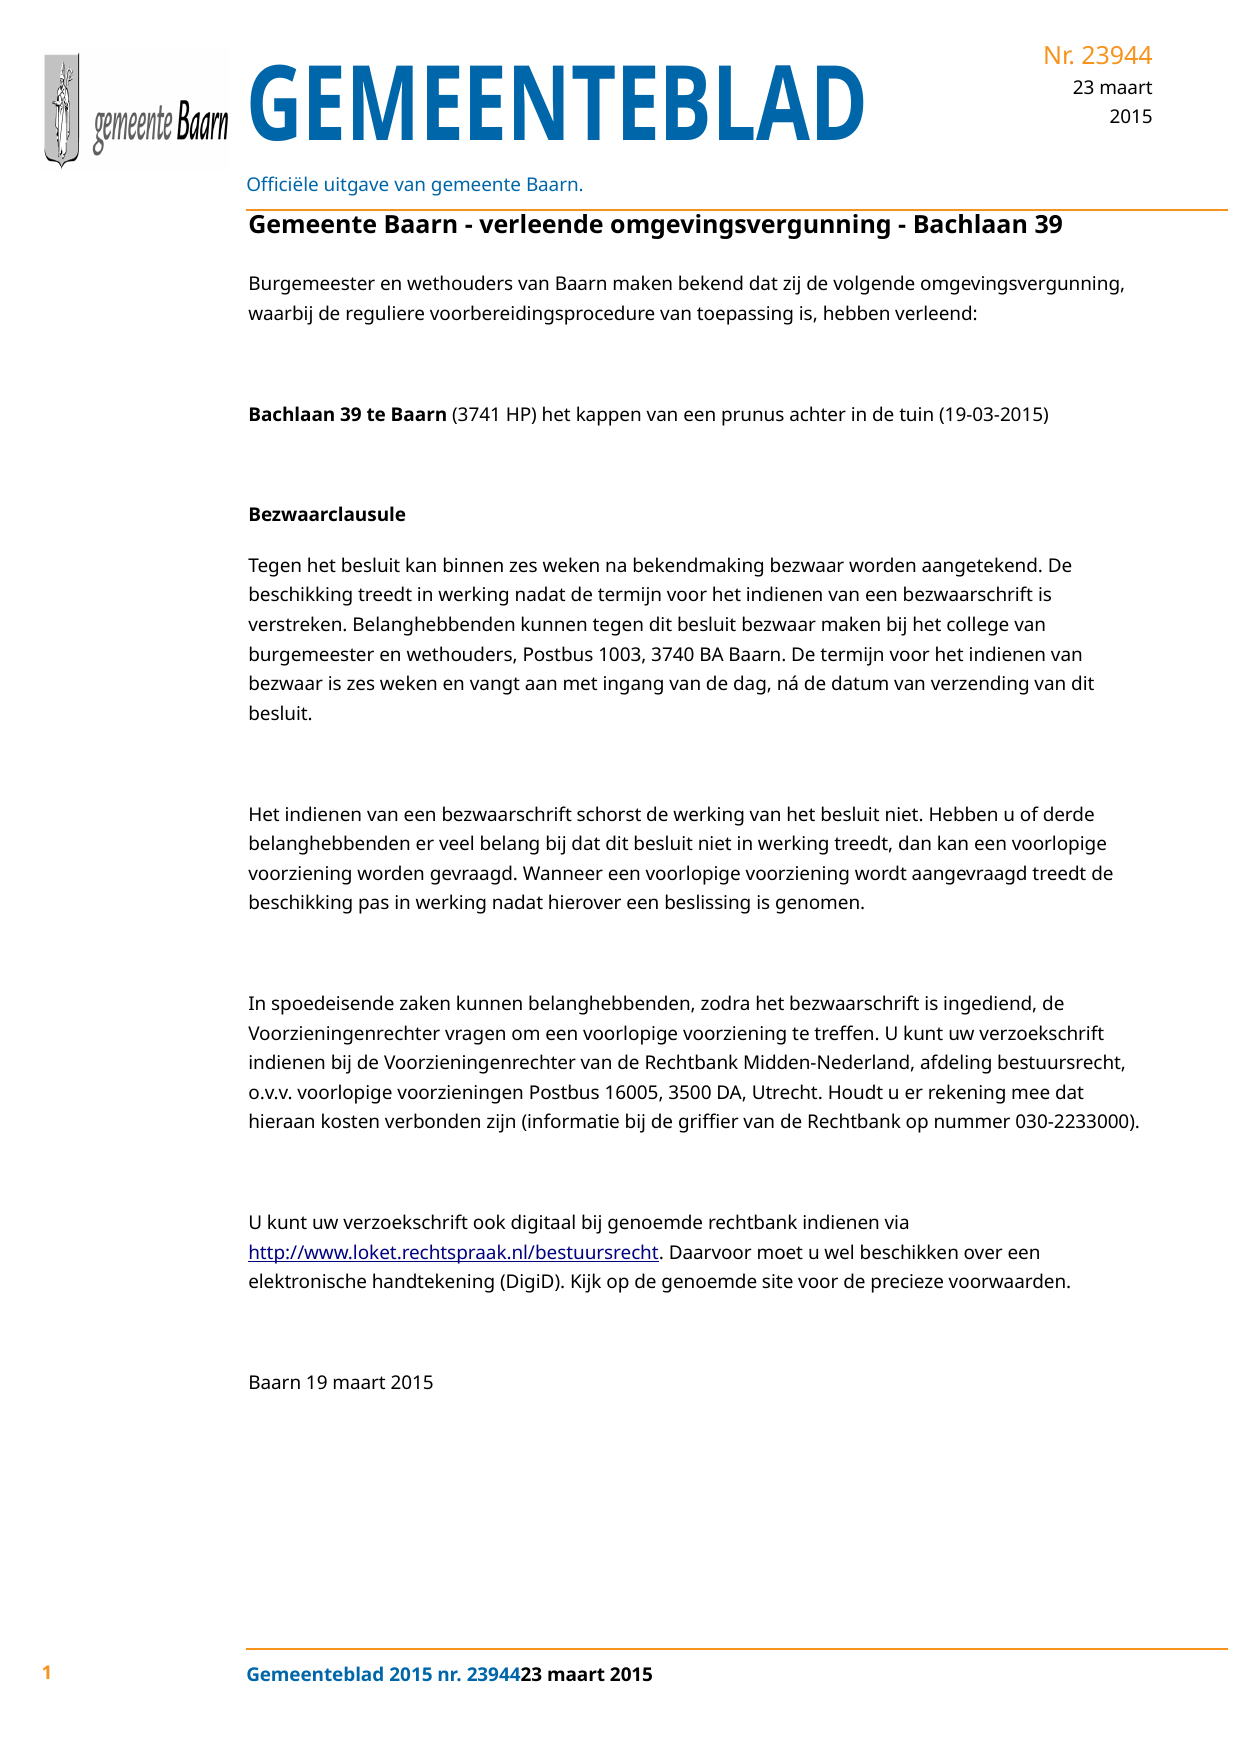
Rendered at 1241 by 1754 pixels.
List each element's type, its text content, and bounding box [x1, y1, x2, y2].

text Tegen het besluit kan binnen zes weken na bekendmaking bezwaar worden aangetekend. De beschikking treedt in werking nadat de termijn voor het indienen van een bezwaarschrift is verstreken. Belanghebbenden kunnen tegen dit besluit bezwaar maken bij het college van burgemeester en wethouders, Postbus 1003, 3740 BA Baarn. De termijn voor het indienen van bezwaar is zes weken en vangt aan met ingang van de dag, ná de datum van verzending van dit besluit. [248, 552, 1152, 726]
text Baarn 19 maart 2015 [248, 1369, 1152, 1395]
text Bezwaarclausule [248, 502, 1152, 527]
text Het indienen van een bezwaarschrift schorst de werking van het besluit niet. Hebben u of derde belanghebbenden er veel belang bij dat dit besluit niet in werking treedt, dan kan een voorlopige voorziening worden gevraagd. Wanneer een voorlopige voorziening wordt aangevraagd treedt de beschikking pas in werking nadat hierover een beslissing is genomen. [248, 801, 1152, 915]
text In spoedeisende zaken kunnen belanghebbenden, zodra het bezwaarschrift is ingediend, de Voorzieningenrechter vragen om een voorlopige voorziening te treffen. U kunt uw verzoekschrift indienen bij de Voorzieningenrechter van de Rechtbank Midden-Nederland, afdeling bestuursrecht, o.v.v. voorlopige voorzieningen Postbus 16005, 3500 DA, Utrecht. Houdt u er rekening mee dat hieraan kosten verbonden zijn (informatie bij de griffier van de Rechtbank op nummer 030-2233000). [248, 990, 1152, 1134]
text Gemeente Baarn - verleende omgevingsvergunning - Bachlaan 39 [248, 211, 1152, 241]
picture [41, 47, 231, 172]
text Bachlaan 39 te Baarn (3741 HP) het kappen van een prunus achter in de tuin (19-03-2015) [248, 401, 1152, 426]
text U kunt uw verzoekschrift ook digitaal bij genoemde rechtbank indienen via http://www.loket.rechtspraak.nl/bestuursrecht. Daarvoor moet u wel beschikken over een elektronische handtekening (DigiD). Kijk op de genoemde site voor de precieze voorwaarden. [248, 1209, 1152, 1294]
text Burgemeester en wethouders van Baarn maken bekend dat zij de volgende omgevingsvergunning, waarbij de reguliere voorbereidingsprocedure van toepassing is, hebben verleend: [248, 270, 1152, 326]
